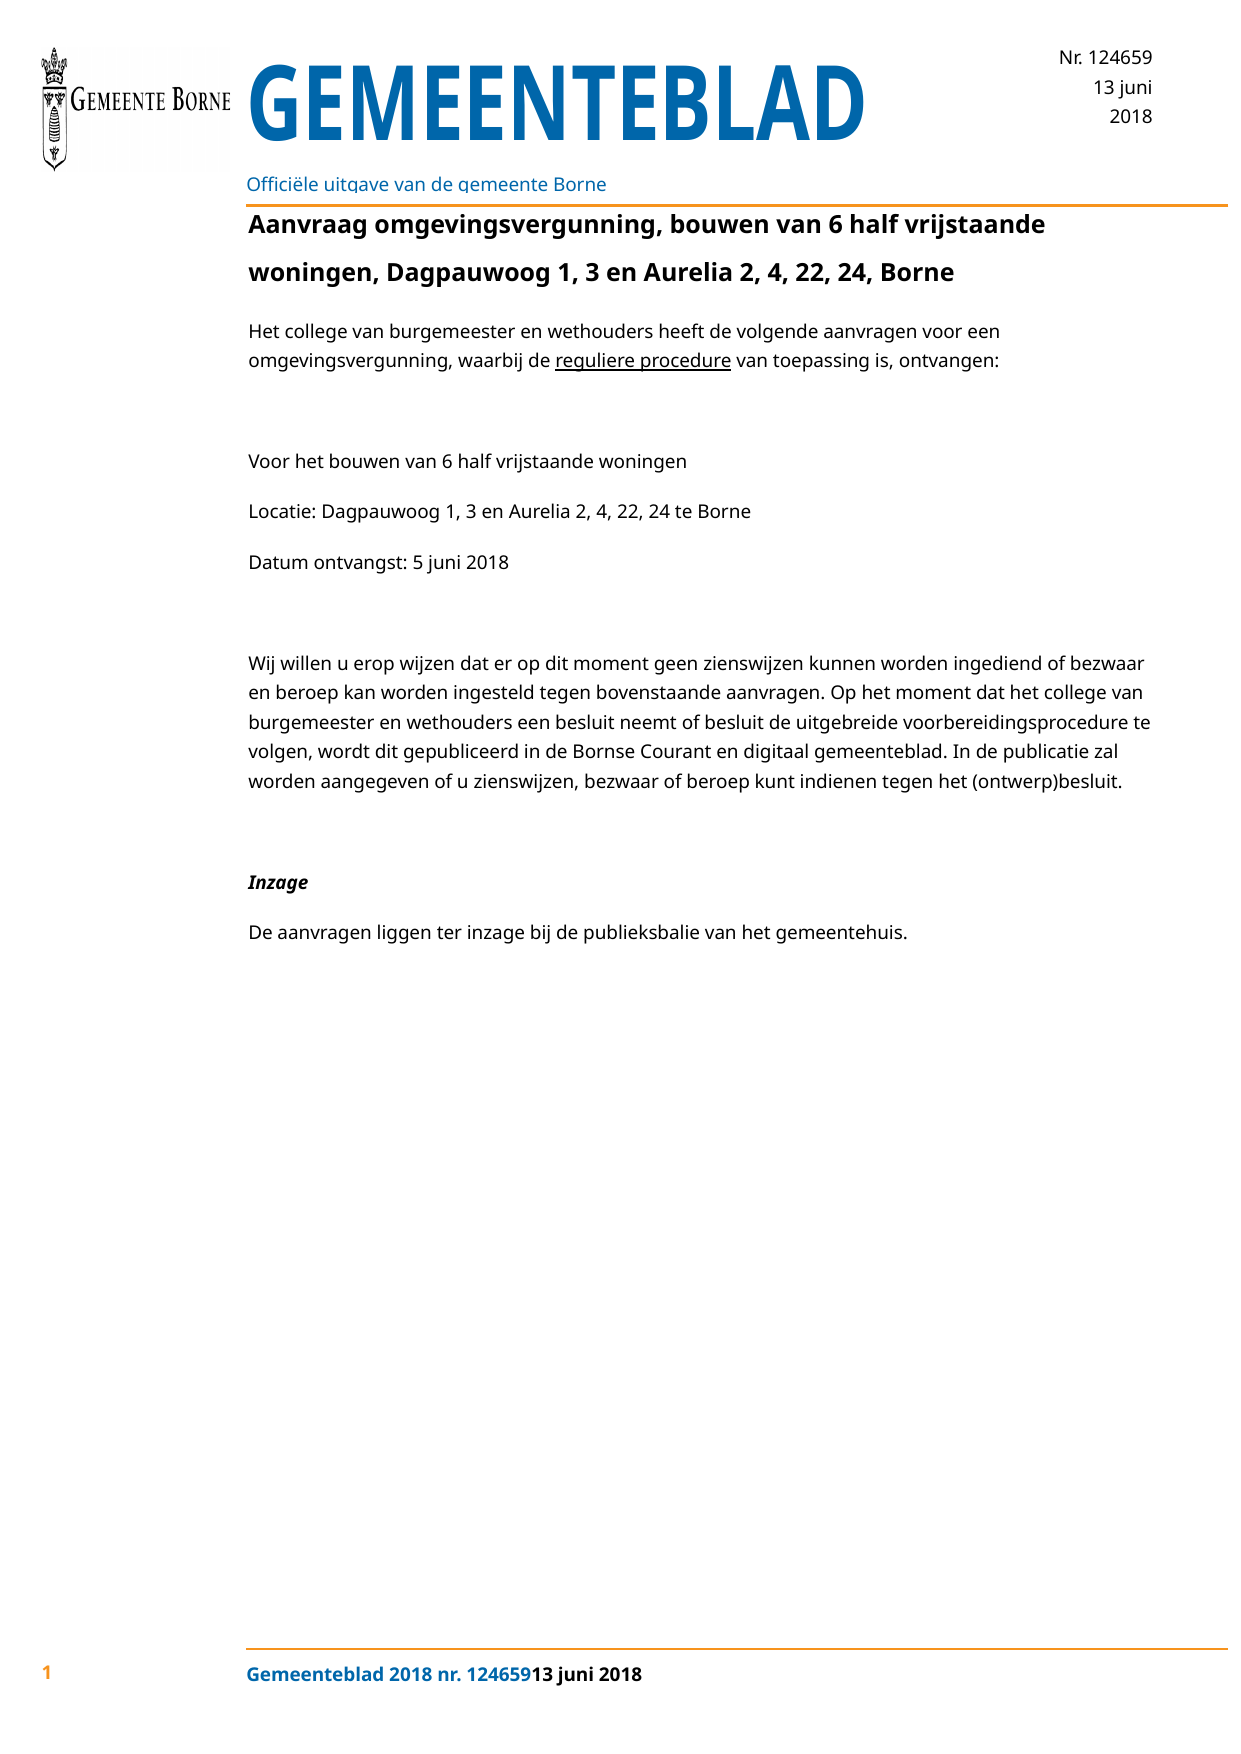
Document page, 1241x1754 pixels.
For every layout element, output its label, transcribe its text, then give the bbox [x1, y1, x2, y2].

picture [41, 47, 231, 172]
text Aanvraag omgevingsvergunning, bouwen van 6 half vrijstaande woningen, Dagpauwoog 1, 3 en Aurelia 2, 4, 22, 24, Borne [248, 207, 1152, 288]
text Voor het bouwen van 6 half vrijstaande woningen [248, 448, 1152, 474]
text Locatie: Dagpauwoog 1, 3 en Aurelia 2, 4, 22, 24 te Borne [248, 499, 1152, 524]
text Wij willen u erop wijzen dat er op dit moment geen zienswijzen kunnen worden ingediend of bezwaar en beroep kan worden ingesteld tegen bovenstaande aanvragen. Op het moment dat het college van burgemeester en wethouders een besluit neemt of besluit de uitgebreide voorbereidingsprocedure te volgen, wordt dit gepubliceerd in de Bornse Courant en digitaal gemeenteblad. In de publicatie zal worden aangegeven of u zienswijzen, bezwaar of beroep kunt indienen tegen het (ontwerp)besluit. [248, 650, 1152, 794]
text Datum ontvangst: 5 juni 2018 [248, 549, 1152, 575]
text De aanvragen liggen ter inzage bij de publieksbalie van het gemeentehuis. [248, 919, 1152, 945]
text Het college van burgemeester en wethouders heeft de volgende aanvragen voor een omgevingsvergunning, waarbij de reguliere procedure van toepassing is, ontvangen: [248, 318, 1152, 373]
text Inzage [248, 869, 1152, 895]
